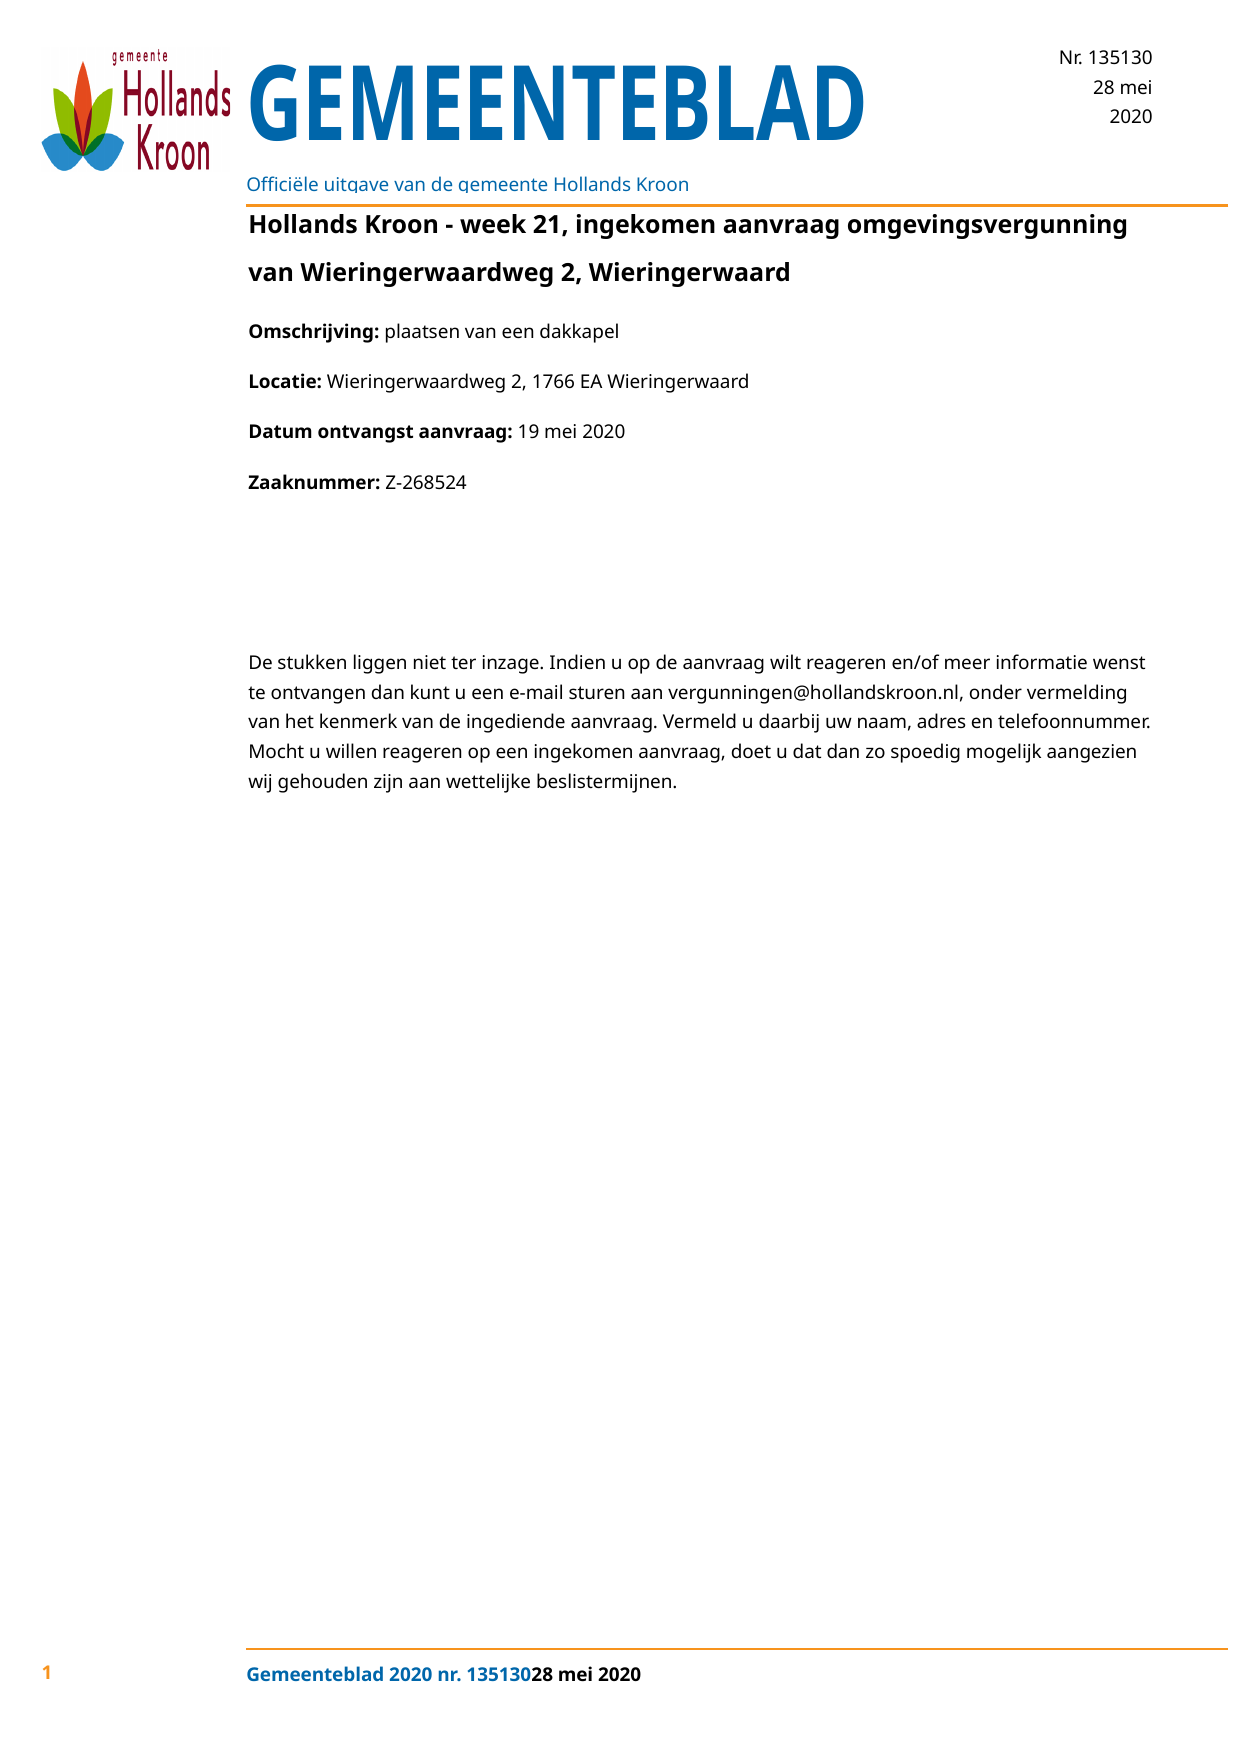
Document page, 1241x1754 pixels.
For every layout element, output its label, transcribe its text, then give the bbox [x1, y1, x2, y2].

picture [41, 47, 231, 172]
text De stukken liggen niet ter inzage. Indien u op de aanvraag wilt reageren en/of meer informatie wenst te ontvangen dan kunt u een e-mail sturen aan vergunningen@hollandskroon.nl, onder vermelding van het kenmerk van de ingediende aanvraag. Vermeld u daarbij uw naam, adres en telefoonnummer. Mocht u willen reageren op een ingekomen aanvraag, doet u dat dan zo spoedig mogelijk aangezien wij gehouden zijn aan wettelijke beslistermijnen. [248, 649, 1152, 793]
text Datum ontvangst aanvraag: 19 mei 2020 [248, 419, 1152, 444]
text Zaaknummer: Z-268524 [248, 469, 1152, 495]
table_header [248, 570, 1152, 596]
text Hollands Kroon - week 21, ingekomen aanvraag omgevingsvergunning van Wieringerwaardweg 2, Wieringerwaard [248, 207, 1152, 288]
text Locatie: Wieringerwaardweg 2, 1766 EA Wieringerwaard [248, 368, 1152, 394]
text Omschrijving: plaatsen van een dakkapel [248, 318, 1152, 344]
